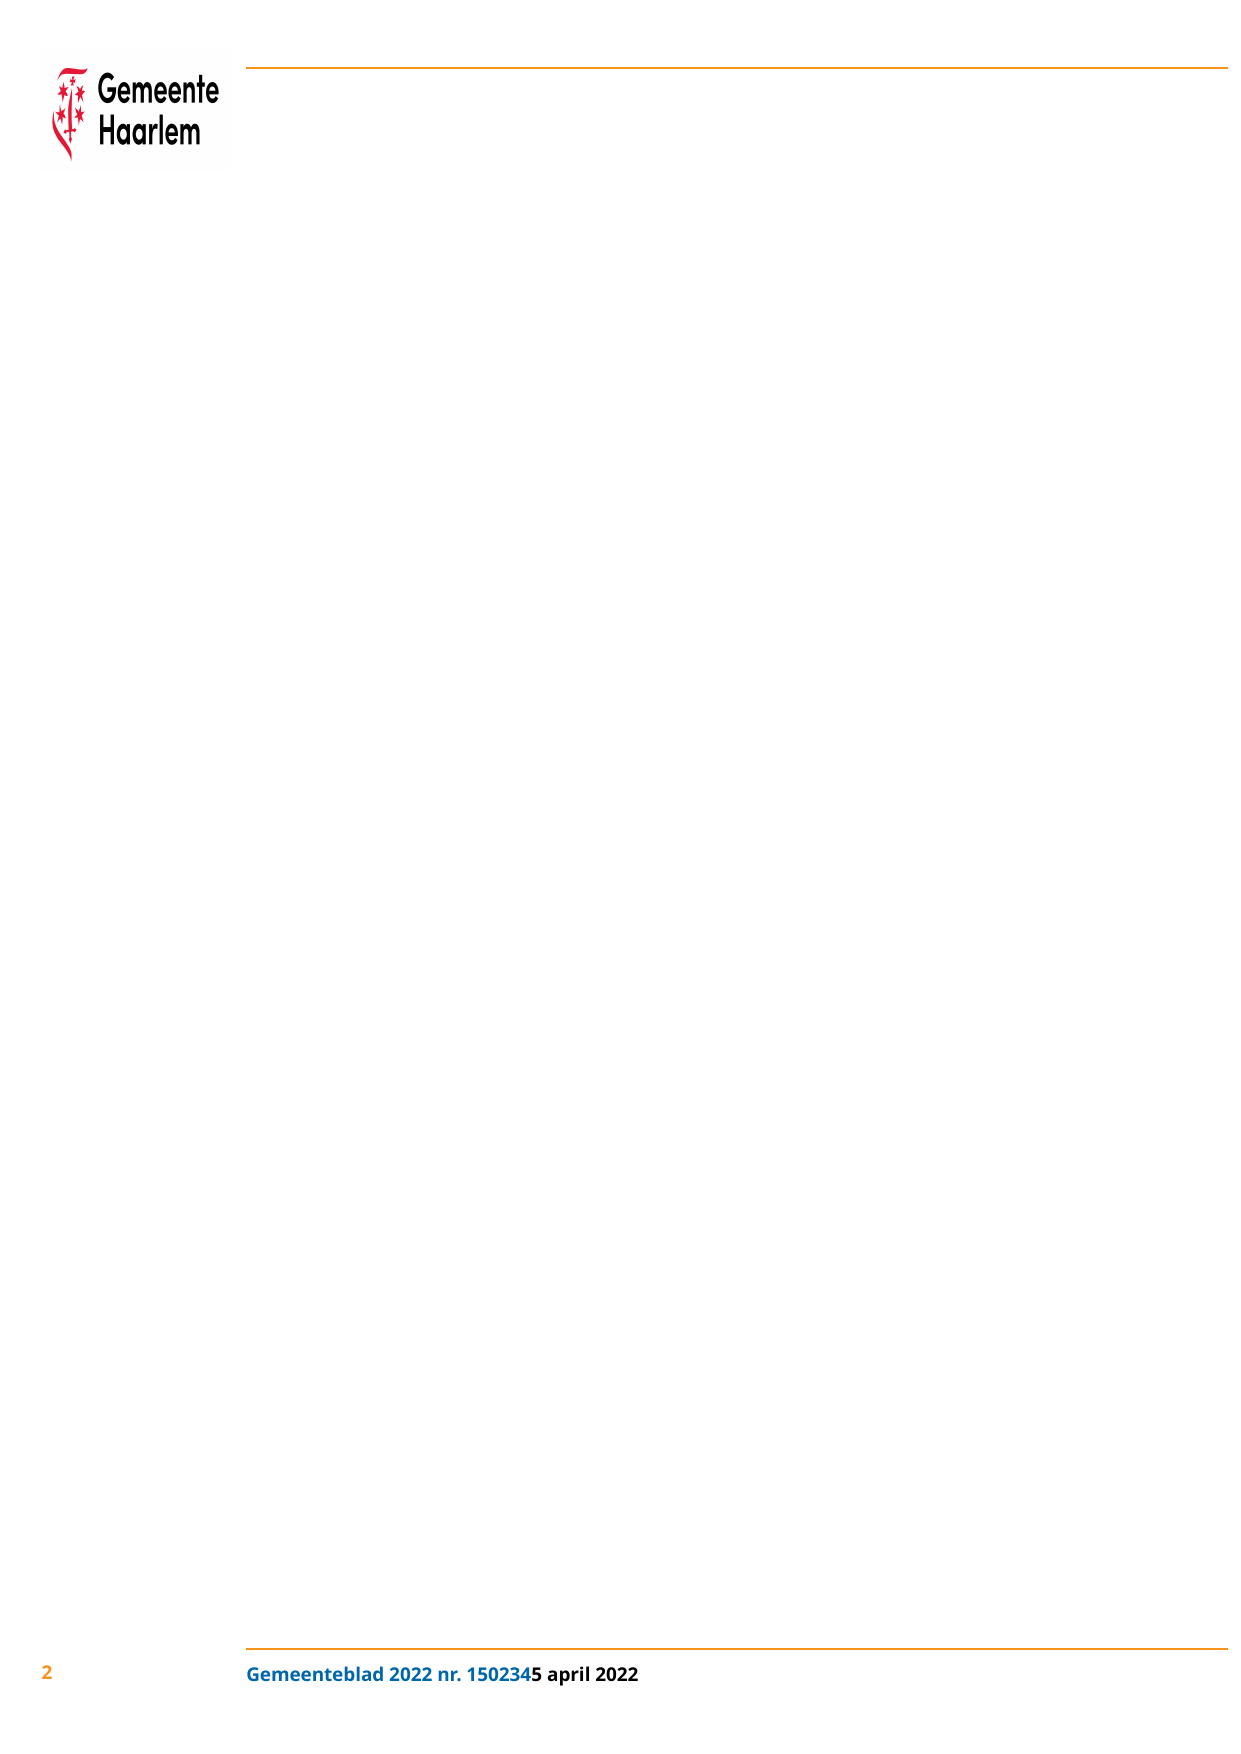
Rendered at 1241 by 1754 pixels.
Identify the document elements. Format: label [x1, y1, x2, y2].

picture [41, 47, 231, 172]
